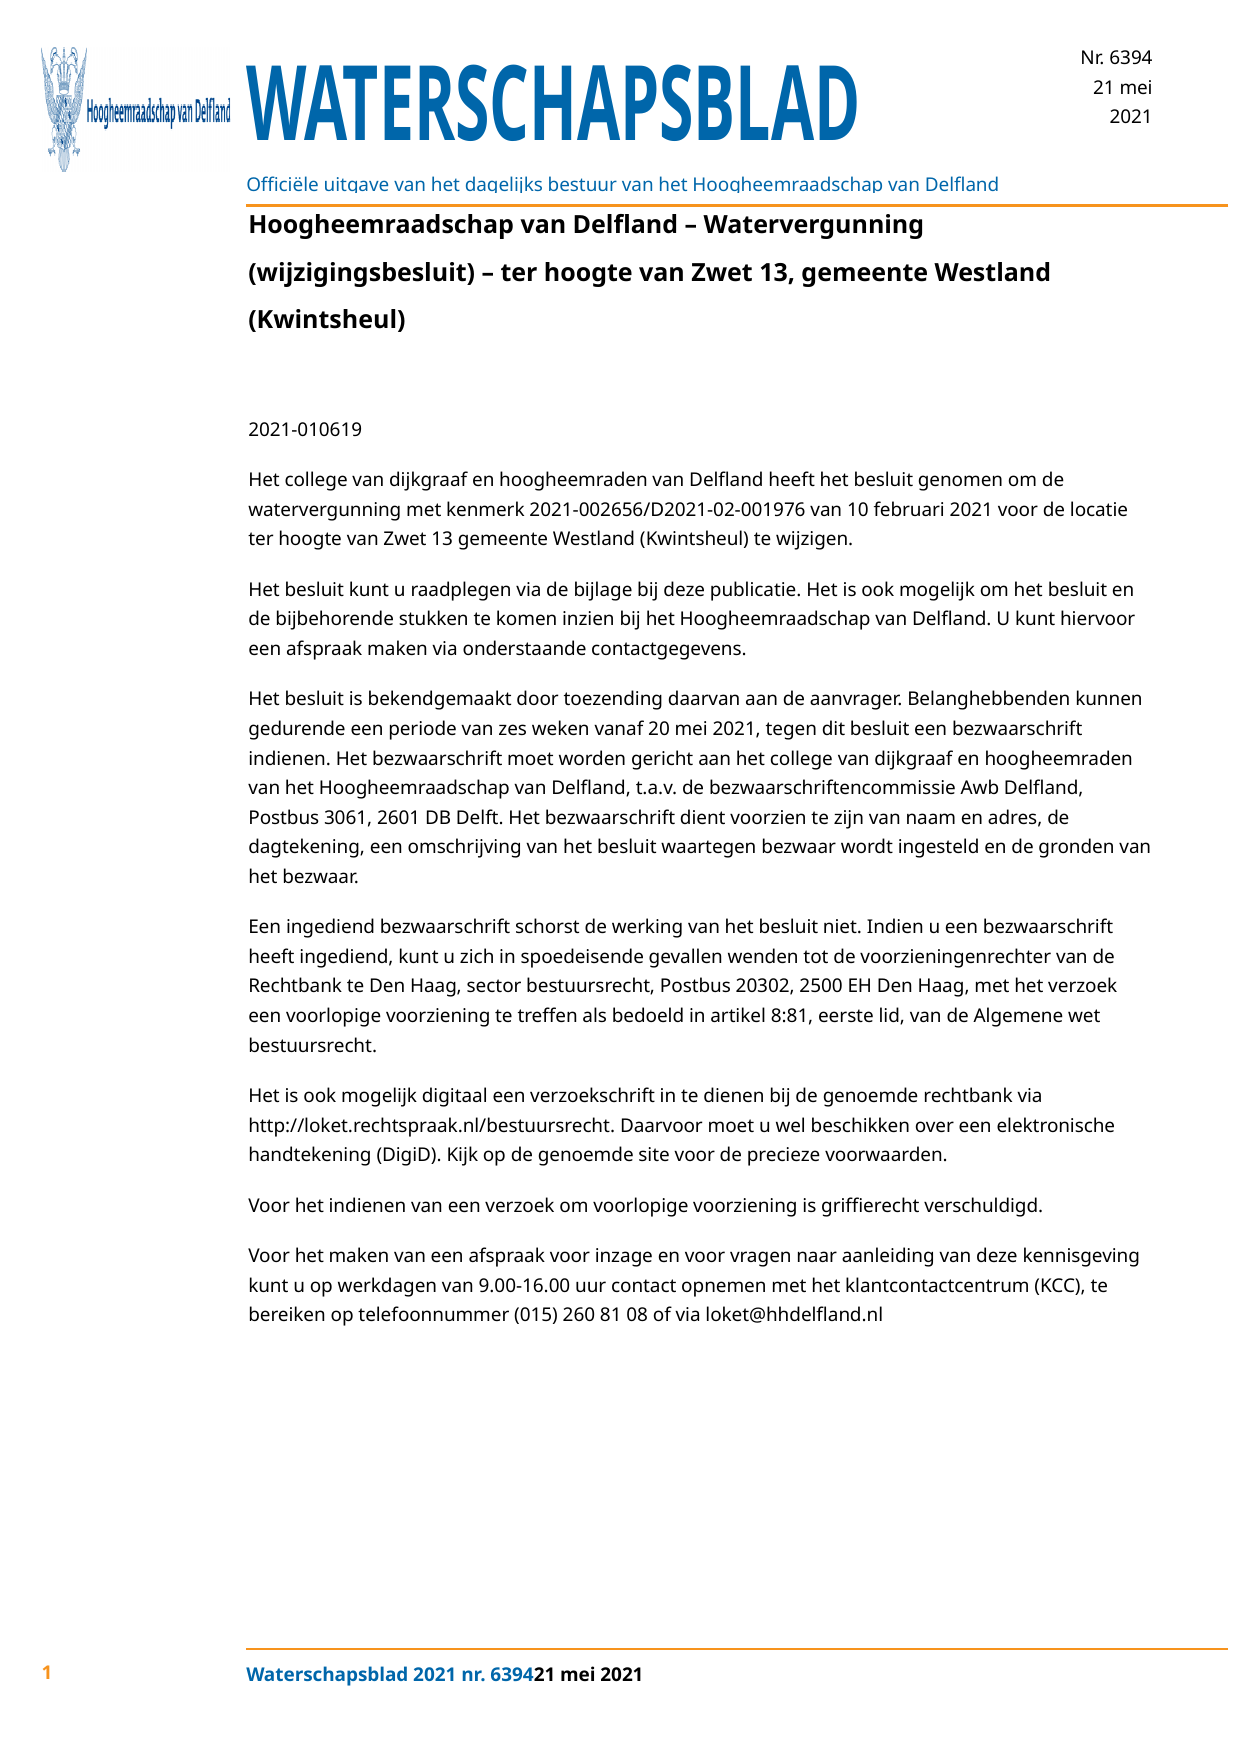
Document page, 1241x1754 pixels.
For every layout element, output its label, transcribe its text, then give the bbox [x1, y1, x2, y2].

picture [41, 47, 231, 172]
text Een ingediend bezwaarschrift schorst de werking van het besluit niet. Indien u een bezwaarschrift heeft ingediend, kunt u zich in spoedeisende gevallen wenden tot de voorzieningenrechter van de Rechtbank te Den Haag, sector bestuursrecht, Postbus 20302, 2500 EH Den Haag, met het verzoek een voorlopige voorziening te treffen als bedoeld in artikel 8:81, eerste lid, van de Algemene wet bestuursrecht. [248, 913, 1152, 1057]
text Het besluit kunt u raadplegen via de bijlage bij deze publicatie. Het is ook mogelijk om het besluit en de bijbehorende stukken te komen inzien bij het Hoogheemraadschap van Delfland. U kunt hiervoor een afspraak maken via onderstaande contactgegevens. [248, 576, 1152, 661]
text Het is ook mogelijk digitaal een verzoekschrift in te dienen bij de genoemde rechtbank via http://loket.rechtspraak.nl/bestuursrecht. Daarvoor moet u wel beschikken over een elektronische handtekening (DigiD). Kijk op de genoemde site voor de precieze voorwaarden. [248, 1082, 1152, 1167]
text Het besluit is bekendgemaakt door toezending daarvan aan de aanvrager. Belanghebbenden kunnen gedurende een periode van zes weken vanaf 20 mei 2021, tegen dit besluit een bezwaarschrift indienen. Het bezwaarschrift moet worden gericht aan het college van dijkgraaf en hoogheemraden van het Hoogheemraadschap van Delfland, t.a.v. de bezwaarschriftencommissie Awb Delfland, Postbus 3061, 2601 DB Delft. Het bezwaarschrift dient voorzien te zijn van naam en adres, de dagtekening, een omschrijving van het besluit waartegen bezwaar wordt ingesteld en de gronden van het bezwaar. [248, 686, 1152, 889]
text Hoogheemraadschap van Delfland – Watervergunning (wijzigingsbesluit) – ter hoogte van Zwet 13, gemeente Westland (Kwintsheul) [248, 207, 1152, 336]
text Het college van dijkgraaf en hoogheemraden van Delfland heeft het besluit genomen om de watervergunning met kenmerk 2021-002656/D2021-02-001976 van 10 februari 2021 voor de locatie ter hoogte van Zwet 13 gemeente Westland (Kwintsheul) te wijzigen. [248, 466, 1152, 551]
text 2021-010619 [248, 416, 1152, 442]
text Voor het maken van een afspraak voor inzage en voor vragen naar aanleiding van deze kennisgeving kunt u op werkdagen van 9.00-16.00 uur contact opnemen met het klantcontactcentrum (KCC), te bereiken op telefoonnummer (015) 260 81 08 of via loket@hhdelfland.nl [248, 1242, 1152, 1327]
text Voor het indienen van een verzoek om voorlopige voorziening is griffierecht verschuldigd. [248, 1192, 1152, 1217]
